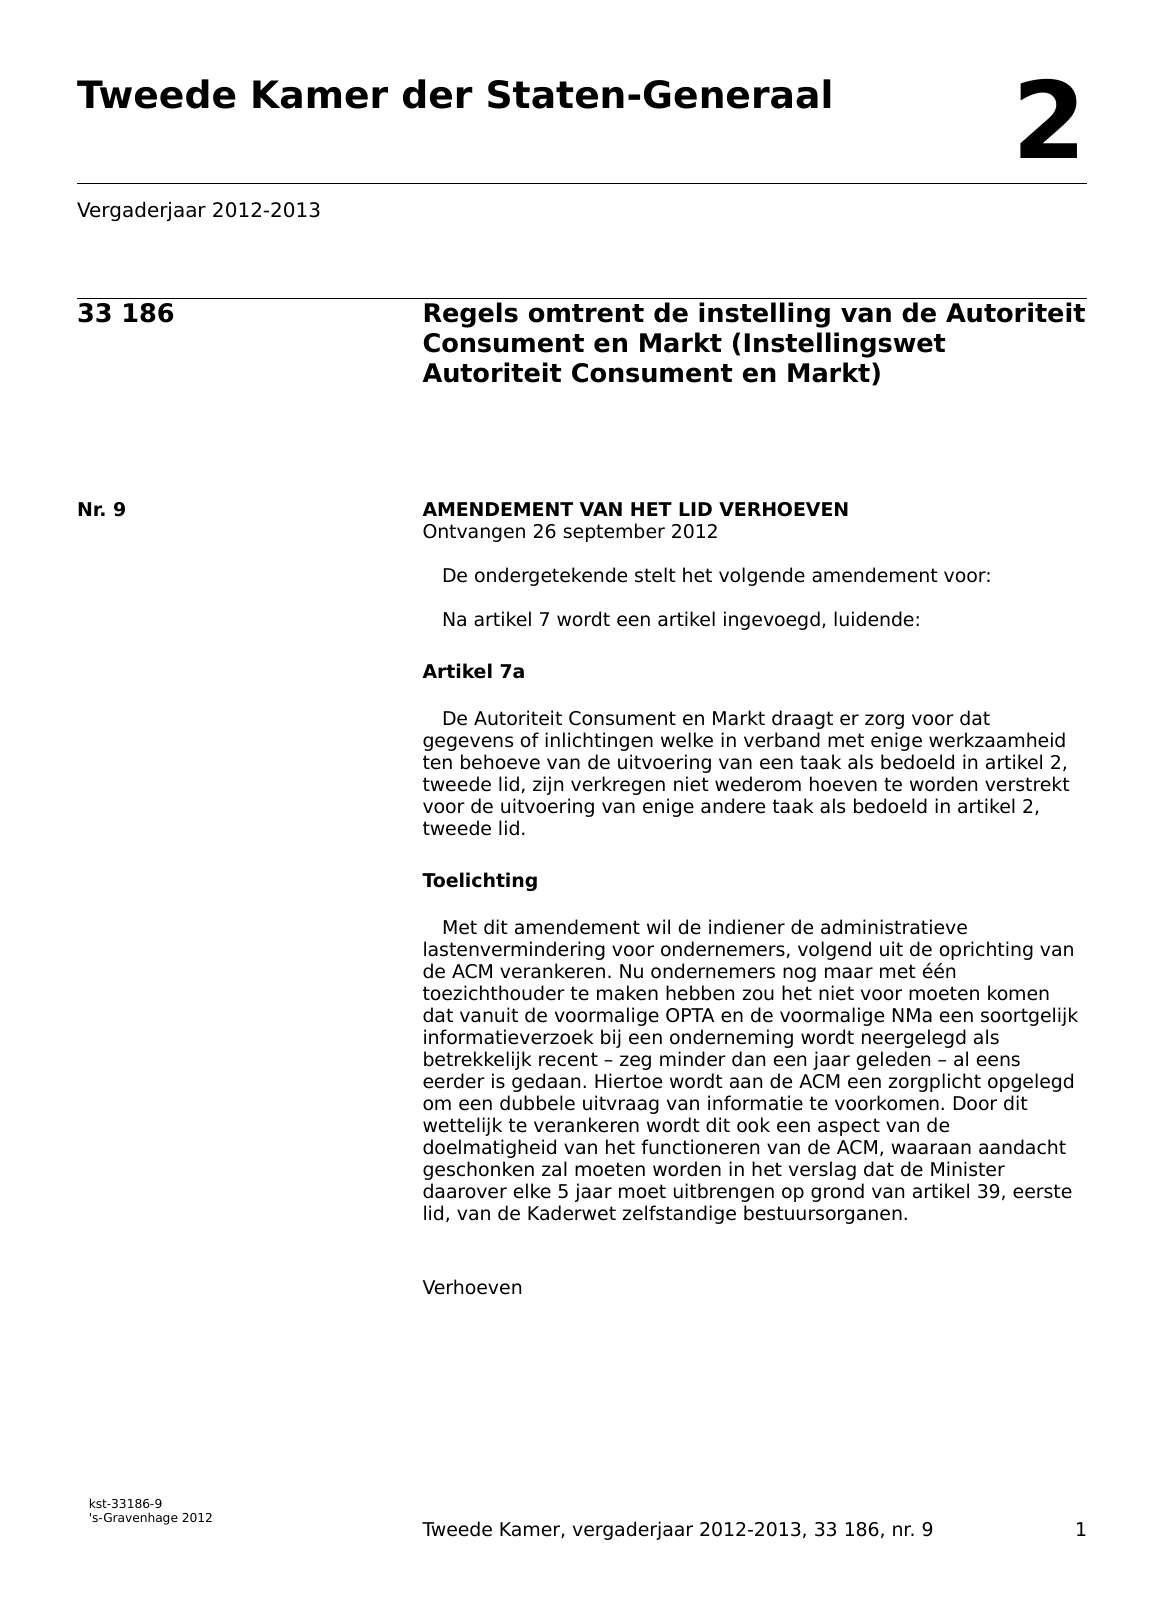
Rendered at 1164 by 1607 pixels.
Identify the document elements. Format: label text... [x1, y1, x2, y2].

text De ondergetekende stelt het volgende amendement voor: [422, 565, 1087, 587]
text Met dit amendement wil de indiener de administratieve lastenvermindering voor ondernemers, volgend uit de oprichting van de ACM verankeren. Nu ondernemers nog maar met één toezichthouder te maken hebben zou het niet voor moeten komen dat vanuit de voormalige OPTA en de voormalige NMa een soortgelijk informatieverzoek bij een onderneming wordt neergelegd als betrekkelijk recent – zeg minder dan een jaar geleden – al eens eerder is gedaan. Hiertoe wordt aan de ACM een zorgplicht opgelegd om een dubbele uitvraag van informatie te voorkomen. Door dit wettelijk te verankeren wordt dit ook een aspect van de doelmatigheid van het functioneren van de ACM, waaraan aandacht geschonken zal moeten worden in het verslag dat de Minister daarover elke 5 jaar moet uitbrengen op grond van artikel 39, eerste lid, van de Kaderwet zelfstandige bestuursorganen. [422, 917, 1087, 1225]
text 's-Gravenhage 2012 [88, 1511, 323, 1525]
subtitle Toelichting [422, 870, 1087, 892]
text Ontvangen 26 september 2012 [422, 521, 1087, 543]
subtitle 33 186 Regels omtrent de instelling van de Autoriteit Consument en Markt (Instellingswet Autoriteit Consument en Markt) [77, 299, 1087, 388]
table_header 2 [886, 59, 1087, 183]
text Verhoeven [422, 1255, 1087, 1299]
text Na artikel 7 wordt een artikel ingevoegd, luidende: [422, 609, 1087, 631]
subtitle Nr. 9 AMENDEMENT VAN HET LID VERHOEVEN [77, 499, 1087, 521]
table_cell Vergaderjaar 2012-2013 [77, 184, 1087, 298]
text kst-33186-9 [88, 1497, 323, 1511]
table_header Tweede Kamer der Staten-Generaal [77, 59, 886, 183]
subtitle Artikel 7a [422, 661, 1087, 683]
text De Autoriteit Consument en Markt draagt er zorg voor dat gegevens of inlichtingen welke in verband met enige werkzaamheid ten behoeve van de uitvoering van een taak als bedoeld in artikel 2, tweede lid, zijn verkregen niet wederom hoeven te worden verstrekt voor de uitvoering van enige andere taak als bedoeld in artikel 2, tweede lid. [422, 708, 1087, 840]
